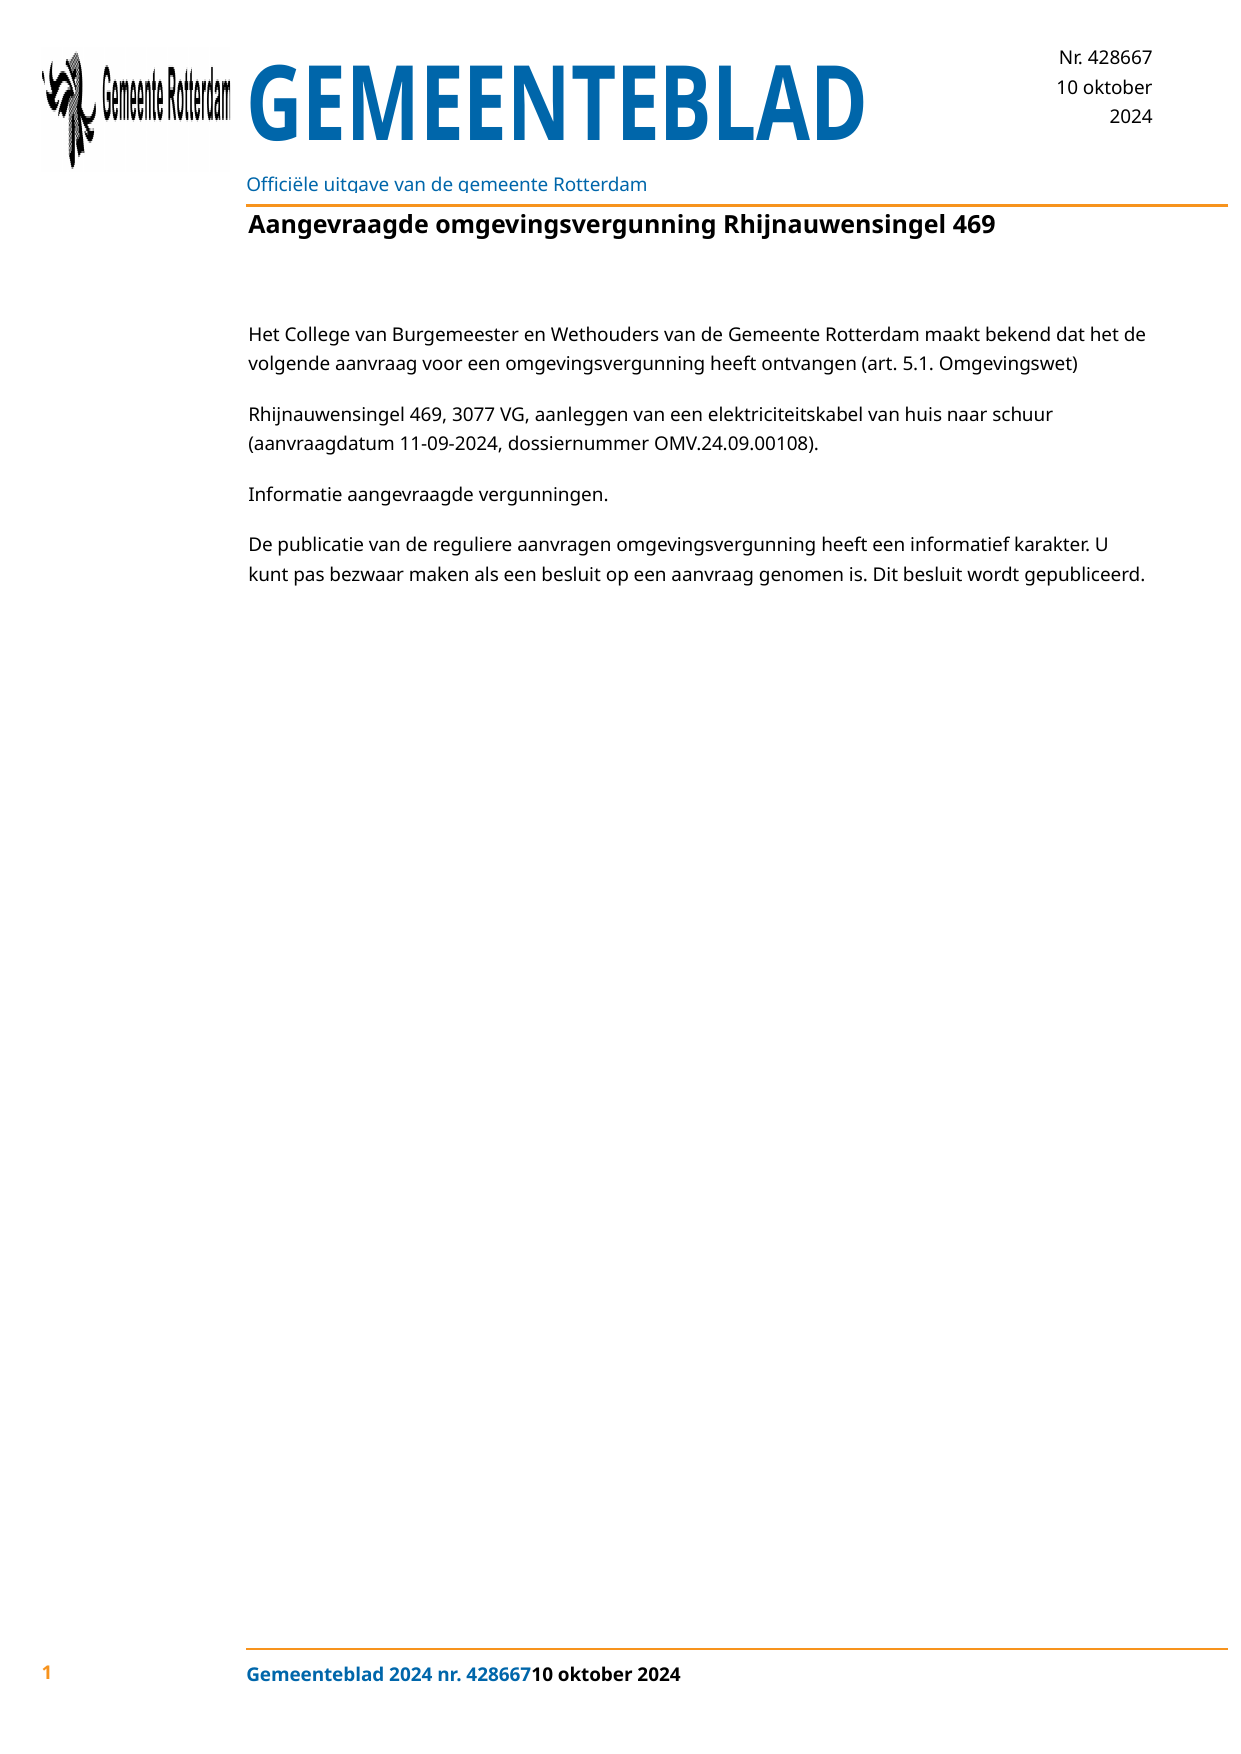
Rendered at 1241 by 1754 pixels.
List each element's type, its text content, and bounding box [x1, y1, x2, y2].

text Informatie aangevraagde vergunningen. [248, 481, 1152, 506]
text De publicatie van de reguliere aanvragen omgevingsvergunning heeft een informatief karakter. U kunt pas bezwaar maken als een besluit op een aanvraag genomen is. Dit besluit wordt gepubliceerd. [248, 531, 1152, 586]
text Rhijnauwensingel 469, 3077 VG, aanleggen van een elektriciteitskabel van huis naar schuur (aanvraagdatum 11-09-2024, dossiernummer OMV.24.09.00108). [248, 401, 1152, 456]
text Het College van Burgemeester en Wethouders van de Gemeente Rotterdam maakt bekend dat het de volgende aanvraag voor een omgevingsvergunning heeft ontvangen (art. 5.1. Omgevingswet) [248, 321, 1152, 376]
text Aangevraagde omgevingsvergunning Rhijnauwensingel 469 [248, 207, 1152, 241]
picture [41, 47, 231, 172]
